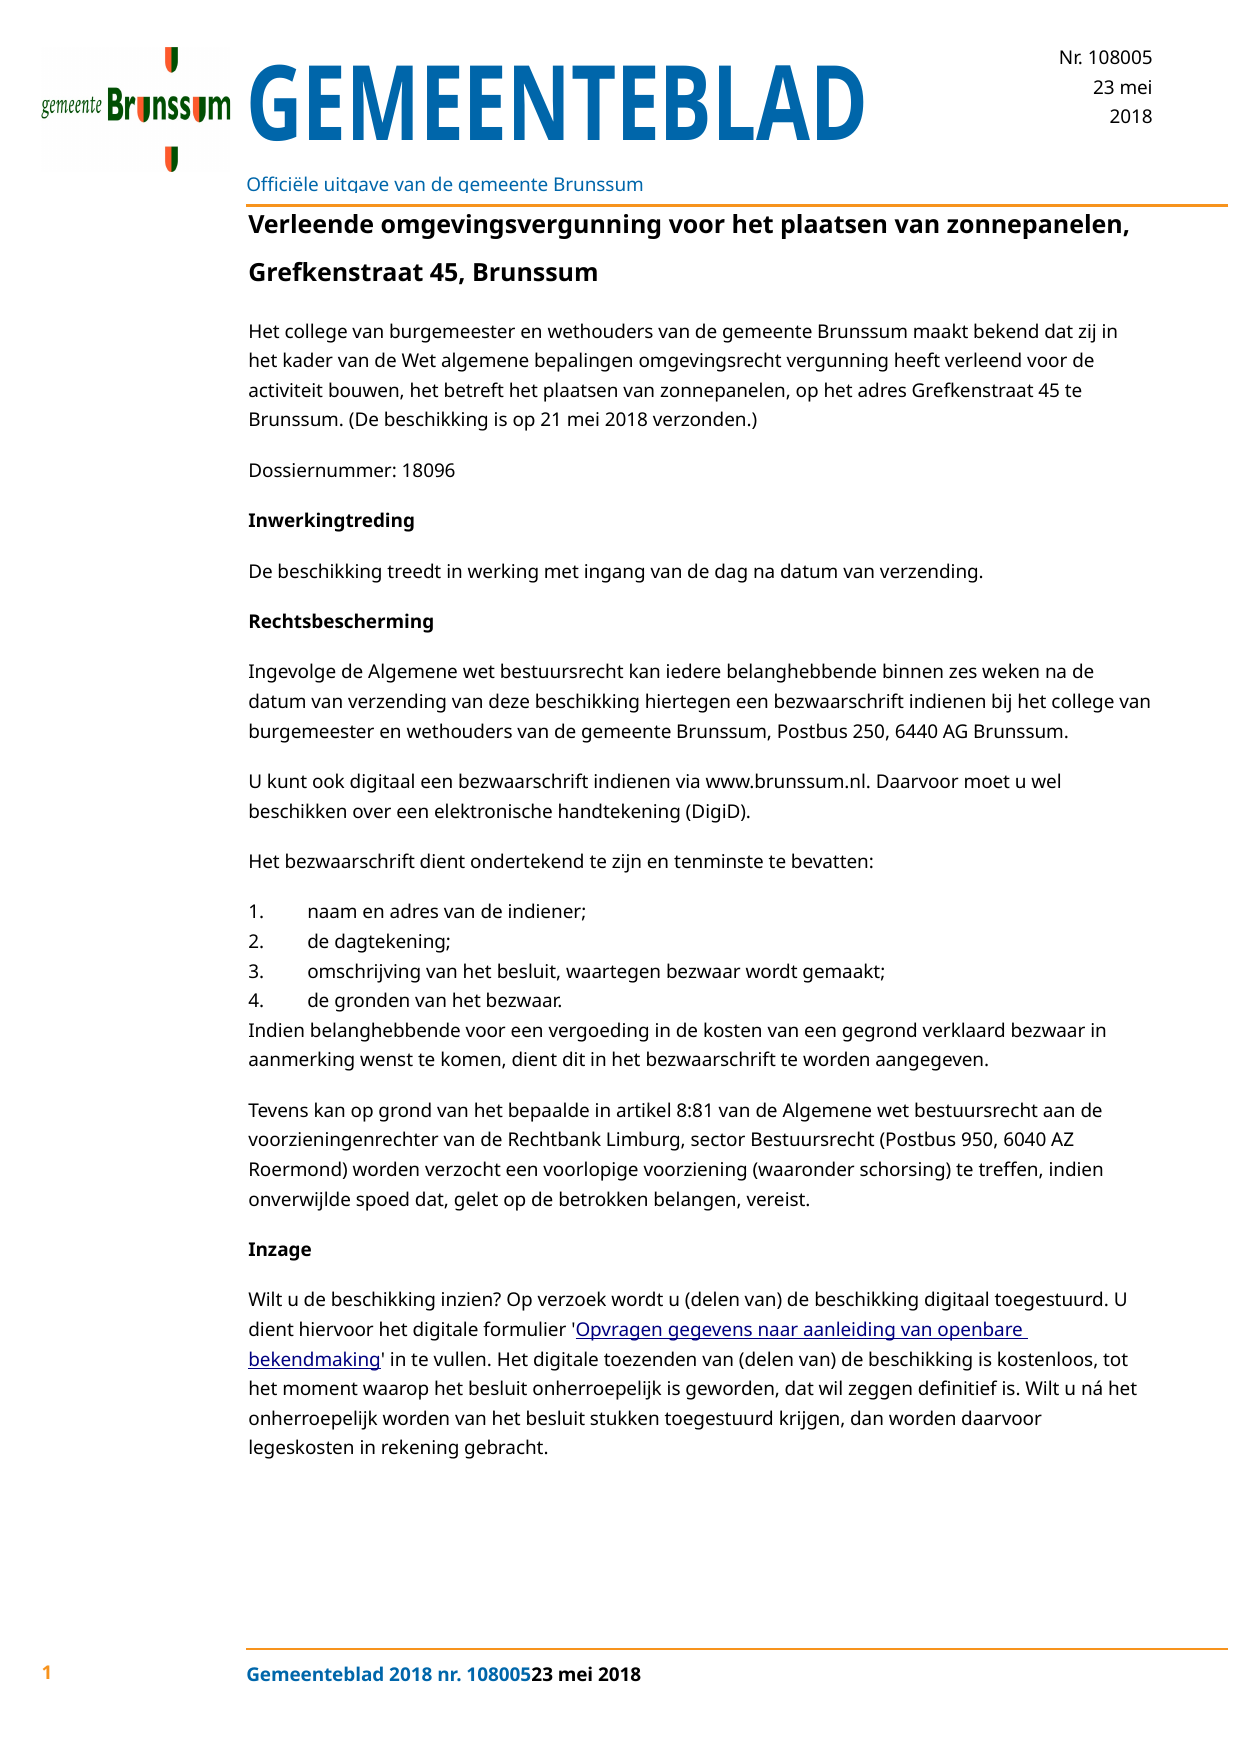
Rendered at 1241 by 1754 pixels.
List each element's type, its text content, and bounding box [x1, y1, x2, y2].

text Indien belanghebbende voor een vergoeding in de kosten van een gegrond verklaard bezwaar in aanmerking wenst te komen, dient dit in het bezwaarschrift te worden aangegeven. [248, 1017, 1152, 1072]
list omschrijving van het besluit, waartegen bezwaar wordt gemaakt; [248, 958, 1152, 984]
text Verleende omgevingsvergunning voor het plaatsen van zonnepanelen, Grefkenstraat 45, Brunssum [248, 207, 1152, 288]
text Inwerkingtreding [248, 507, 1152, 533]
list de dagtekening; [248, 928, 1152, 954]
text Dossiernummer: 18096 [248, 457, 1152, 483]
text Het bezwaarschrift dient ondertekend te zijn en tenminste te bevatten: [248, 848, 1152, 874]
text U kunt ook digitaal een bezwaarschrift indienen via www.brunssum.nl. Daarvoor moet u wel beschikken over een elektronische handtekening (DigiD). [248, 768, 1152, 824]
list naam en adres van de indiener; [248, 899, 1152, 924]
list de gronden van het bezwaar. [248, 987, 1152, 1013]
text Tevens kan op grond van het bepaalde in artikel 8:81 van de Algemene wet bestuursrecht aan de voorzieningenrechter van de Rechtbank Limburg, sector Bestuursrecht (Postbus 950, 6040 AZ Roermond) worden verzocht een voorlopige voorziening (waaronder schorsing) te treffen, indien onverwijlde spoed dat, gelet op de betrokken belangen, vereist. [248, 1097, 1152, 1212]
picture [41, 47, 231, 172]
text Ingevolge de Algemene wet bestuursrecht kan iedere belanghebbende binnen zes weken na de datum van verzending van deze beschikking hiertegen een bezwaarschrift indienen bij het college van burgemeester en wethouders van de gemeente Brunssum, Postbus 250, 6440 AG Brunssum. [248, 659, 1152, 744]
text Wilt u de beschikking inzien? Op verzoek wordt u (delen van) de beschikking digitaal toegestuurd. U dient hiervoor het digitale formulier 'Opvragen gegevens naar aanleiding van openbare bekendmaking' in te vullen. Het digitale toezenden van (delen van) de beschikking is kostenloos, tot het moment waarop het besluit onherroepelijk is geworden, dat wil zeggen definitief is. Wilt u ná het onherroepelijk worden van het besluit stukken toegestuurd krijgen, dan worden daarvoor legeskosten in rekening gebracht. [248, 1287, 1152, 1460]
text Inzage [248, 1236, 1152, 1262]
text Rechtsbescherming [248, 608, 1152, 634]
text De beschikking treedt in werking met ingang van de dag na datum van verzending. [248, 558, 1152, 584]
text Het college van burgemeester en wethouders van de gemeente Brunssum maakt bekend dat zij in het kader van de Wet algemene bepalingen omgevingsrecht vergunning heeft verleend voor de activiteit bouwen, het betreft het plaatsen van zonnepanelen, op het adres Grefkenstraat 45 te Brunssum. (De beschikking is op 21 mei 2018 verzonden.) [248, 318, 1152, 432]
